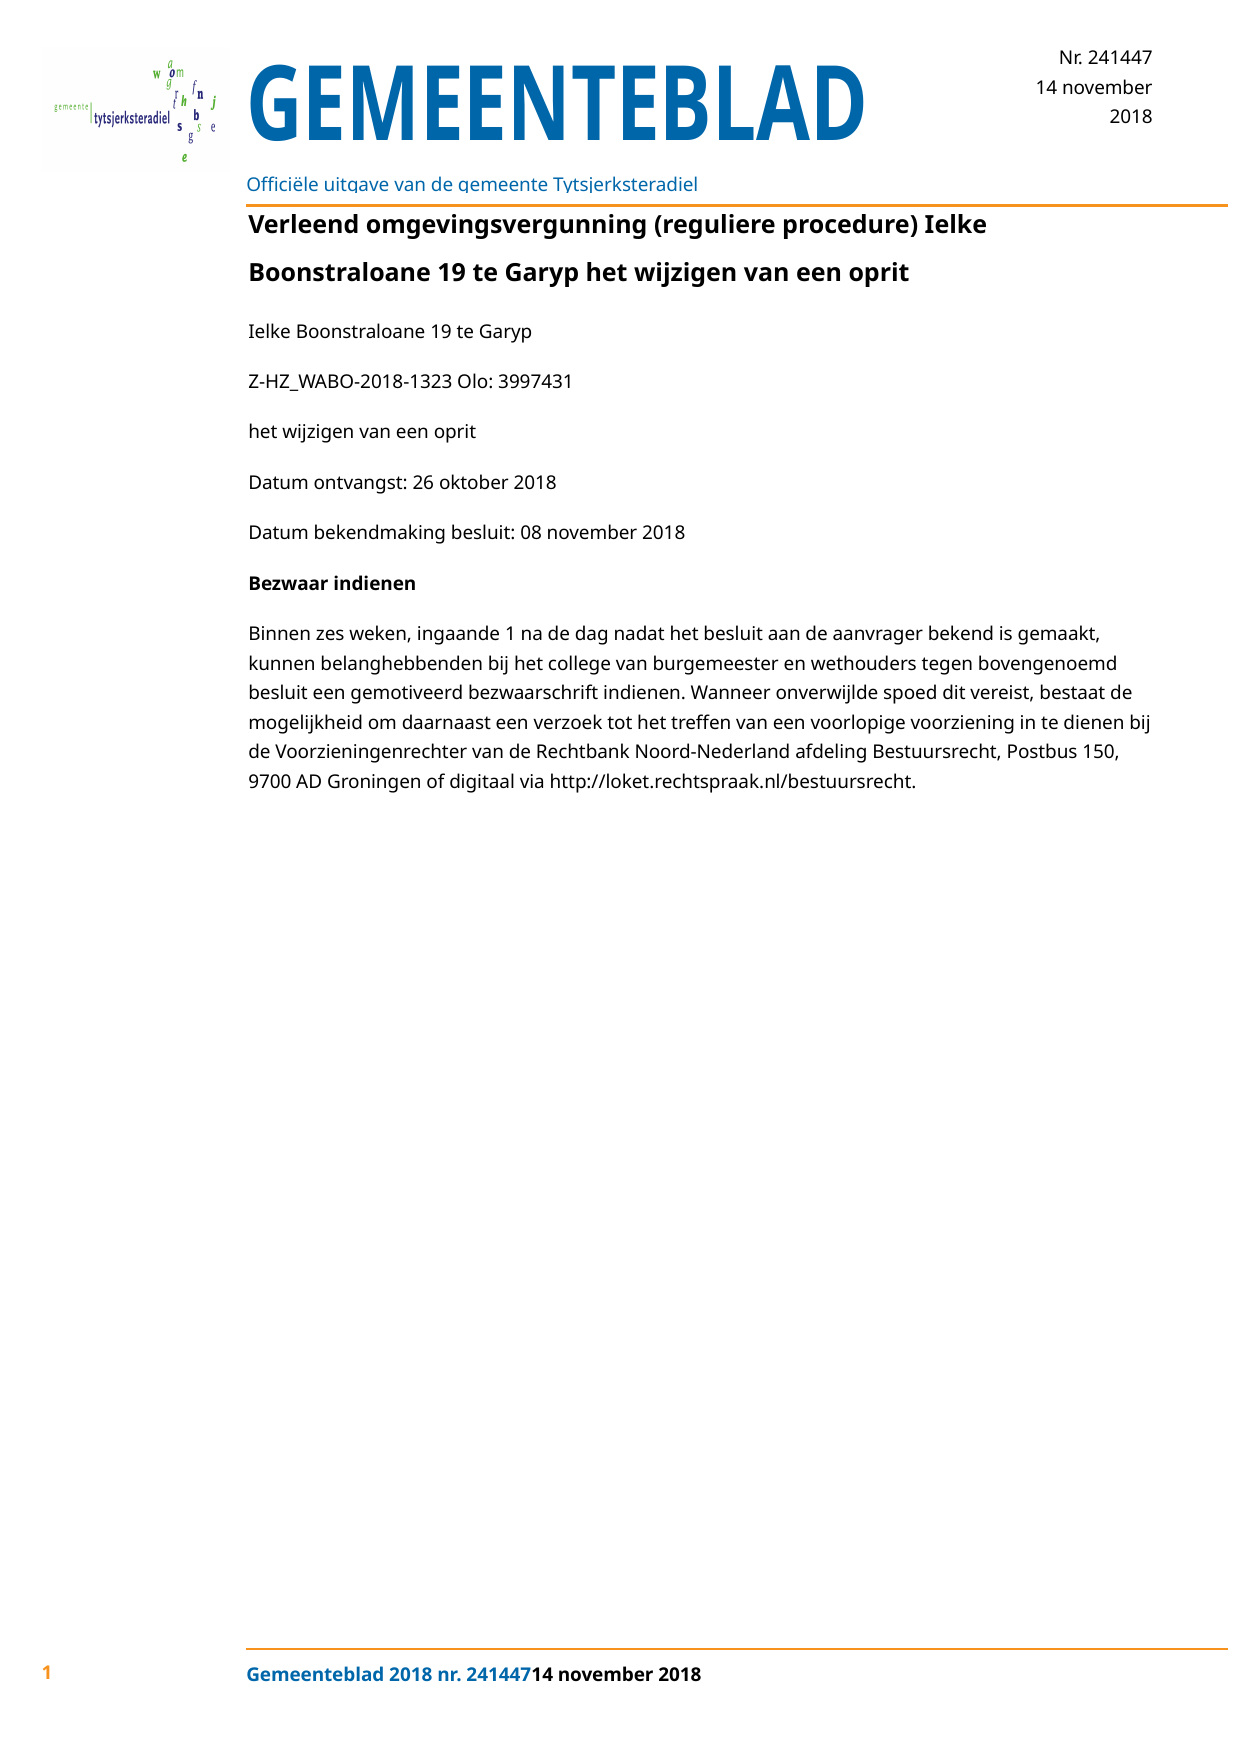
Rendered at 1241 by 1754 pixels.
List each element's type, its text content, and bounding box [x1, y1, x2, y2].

text Datum ontvangst: 26 oktober 2018 [248, 469, 1152, 495]
text Binnen zes weken, ingaande 1 na de dag nadat het besluit aan de aanvrager bekend is gemaakt, kunnen belanghebbenden bij het college van burgemeester en wethouders tegen bovengenoemd besluit een gemotiveerd bezwaarschrift indienen. Wanneer onverwijlde spoed dit vereist, bestaat de mogelijkheid om daarnaast een verzoek tot het treffen van een voorlopige voorziening in te dienen bij de Voorzieningenrechter van de Rechtbank Noord-Nederland afdeling Bestuursrecht, Postbus 150, 9700 AD Groningen of digitaal via http://loket.rechtspraak.nl/bestuursrecht. [248, 620, 1152, 794]
text Z-HZ_WABO-2018-1323 Olo: 3997431 [248, 368, 1152, 394]
text het wijzigen van een oprit [248, 419, 1152, 444]
text Verleend omgevingsvergunning (reguliere procedure) Ielke Boonstraloane 19 te Garyp het wijzigen van een oprit [248, 207, 1152, 288]
text Bezwaar indienen [248, 570, 1152, 596]
text Ielke Boonstraloane 19 te Garyp [248, 318, 1152, 344]
picture [41, 47, 231, 172]
text Datum bekendmaking besluit: 08 november 2018 [248, 519, 1152, 545]
